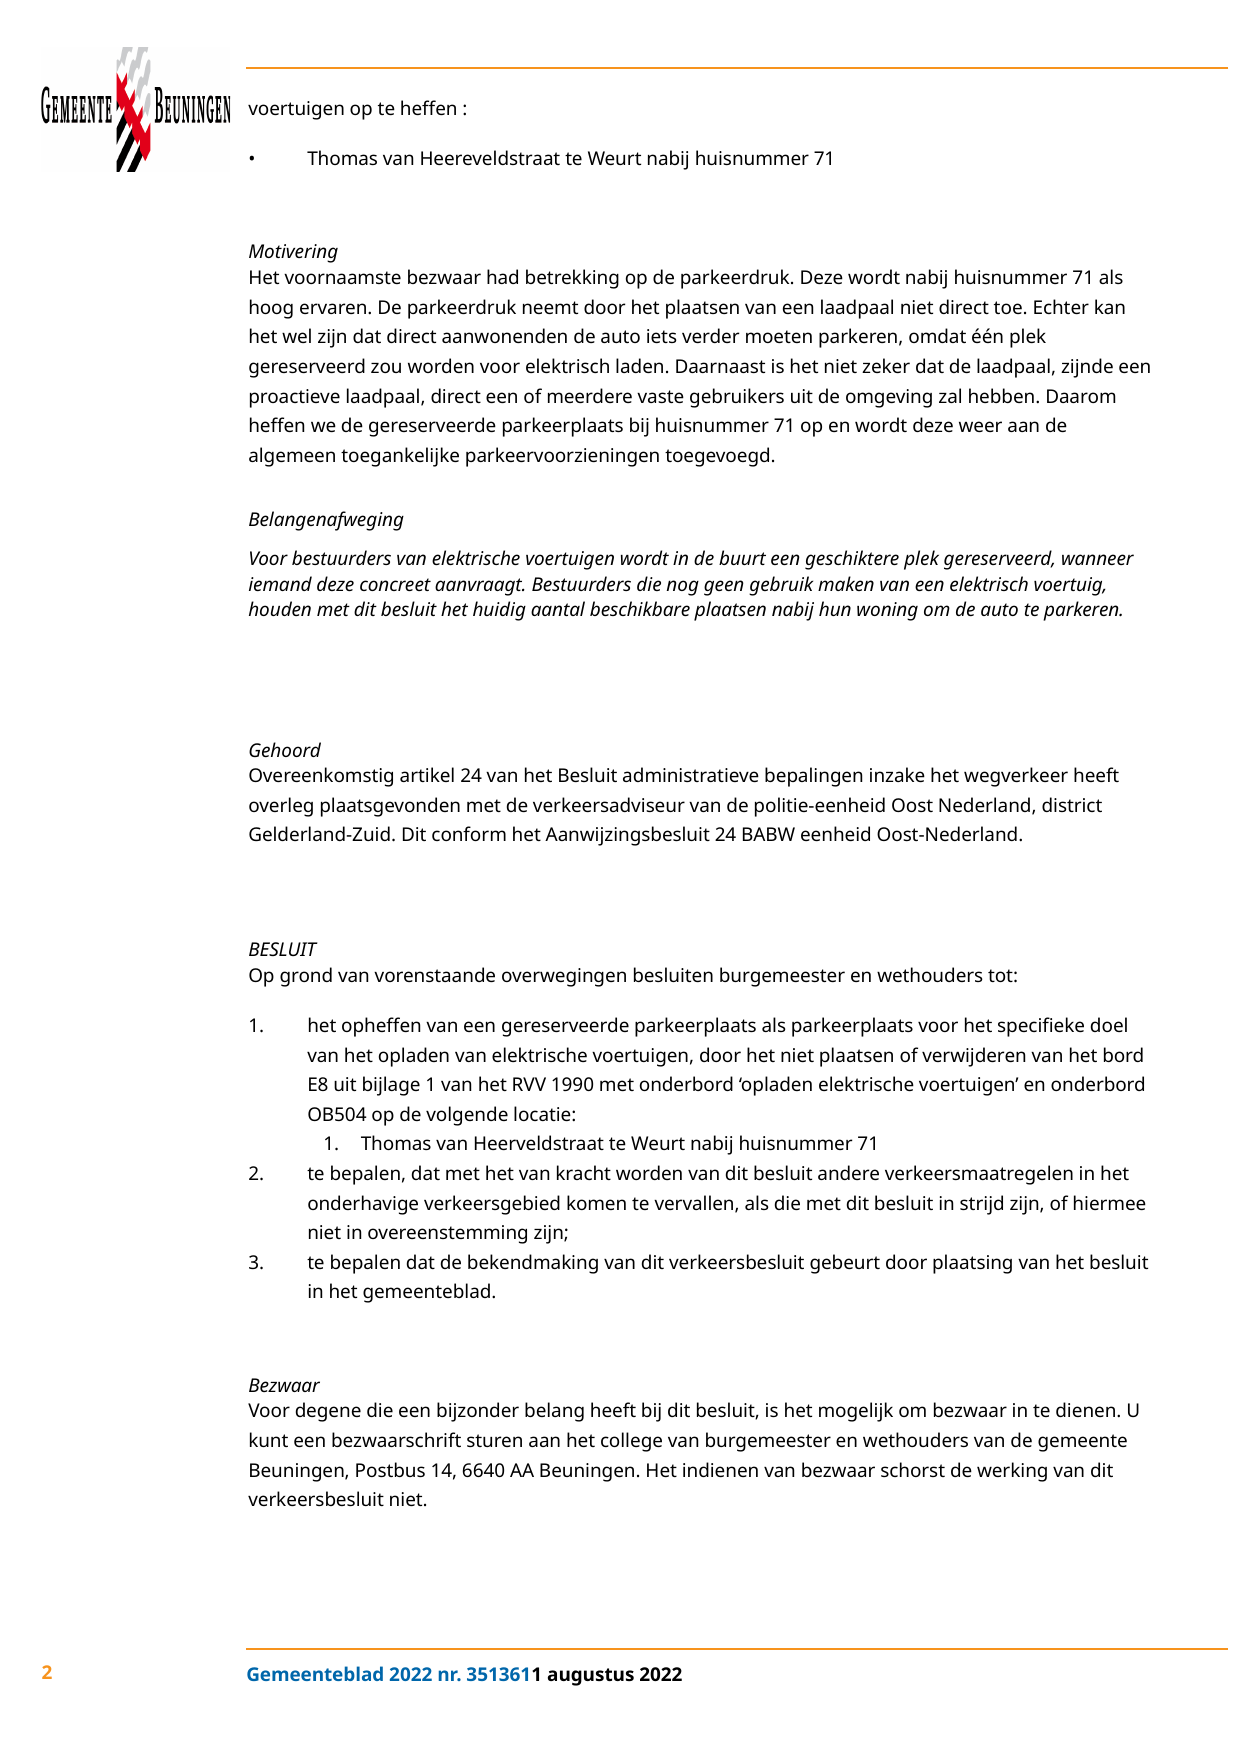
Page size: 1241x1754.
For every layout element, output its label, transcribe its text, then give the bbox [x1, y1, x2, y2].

picture [41, 47, 231, 172]
list het opheffen van een gereserveerde parkeerplaats als parkeerplaats voor het specifieke doel van het opladen van elektrische voertuigen, door het niet plaatsen of verwijderen van het bord E8 uit bijlage 1 van het RVV 1990 met onderbord ‘opladen elektrische voertuigen’ en onderbord OB504 op de volgende locatie: [248, 1012, 1152, 1127]
text Bezwaar [248, 1372, 1152, 1398]
text Voor degene die een bijzonder belang heeft bij dit besluit, is het mogelijk om bezwaar in te dienen. U kunt een bezwaarschrift sturen aan het college van burgemeester en wethouders van de gemeente Beuningen, Postbus 14, 6640 AA Beuningen. Het indienen van bezwaar schorst de werking van dit verkeersbesluit niet. [248, 1398, 1152, 1512]
text Het voornaamste bezwaar had betrekking op de parkeerdruk. Deze wordt nabij huisnummer 71 als hoog ervaren. De parkeerdruk neemt door het plaatsen van een laadpaal niet direct toe. Echter kan het wel zijn dat direct aanwonenden de auto iets verder moeten parkeren, omdat één plek gereserveerd zou worden voor elektrisch laden. Daarnaast is het niet zeker dat de laadpaal, zijnde een proactieve laadpaal, direct een of meerdere vaste gebruikers uit de omgeving zal hebben. Daarom heffen we de gereserveerde parkeerplaats bij huisnummer 71 op en wordt deze weer aan de algemeen toegankelijke parkeervoorzieningen toegevoegd. [248, 264, 1152, 468]
list Thomas van Heerveldstraat te Weurt nabij huisnummer 71 [323, 1131, 1152, 1156]
list te bepalen dat de bekendmaking van dit verkeersbesluit gebeurt door plaatsing van het besluit in het gemeenteblad. [248, 1249, 1152, 1304]
text Voor bestuurders van elektrische voertuigen wordt in de buurt een geschiktere plek gereserveerd, wanneer iemand deze concreet aanvraagt. Bestuurders die nog geen gebruik maken van een elektrisch voertuig, houden met dit besluit het huidig aantal beschikbare plaatsen nabij hun woning om de auto te parkeren. [248, 545, 1152, 622]
list Thomas van Heereveldstraat te Weurt nabij huisnummer 71 [248, 145, 1152, 171]
text Overeenkomstig artikel 24 van het Besluit administratieve bepalingen inzake het wegverkeer heeft overleg plaatsgevonden met de verkeersadviseur van de politie-eenheid Oost Nederland, district Gelderland-Zuid. Dit conform het Aanwijzingsbesluit 24 BABW eenheid Oost-Nederland. [248, 762, 1152, 847]
text Belangenafweging [248, 506, 1152, 532]
text Op grond van vorenstaande overwegingen besluiten burgemeester en wethouders tot: [248, 962, 1152, 987]
list te bepalen, dat met het van kracht worden van dit besluit andere verkeersmaatregelen in het onderhavige verkeersgebied komen te vervallen, als die met dit besluit in strijd zijn, of hiermee niet in overeenstemming zijn; [248, 1160, 1152, 1245]
text voertuigen op te heffen : [248, 95, 1152, 121]
text Gehoord [248, 737, 1152, 762]
text Motivering [248, 239, 1152, 264]
text BESLUIT [248, 936, 1152, 962]
